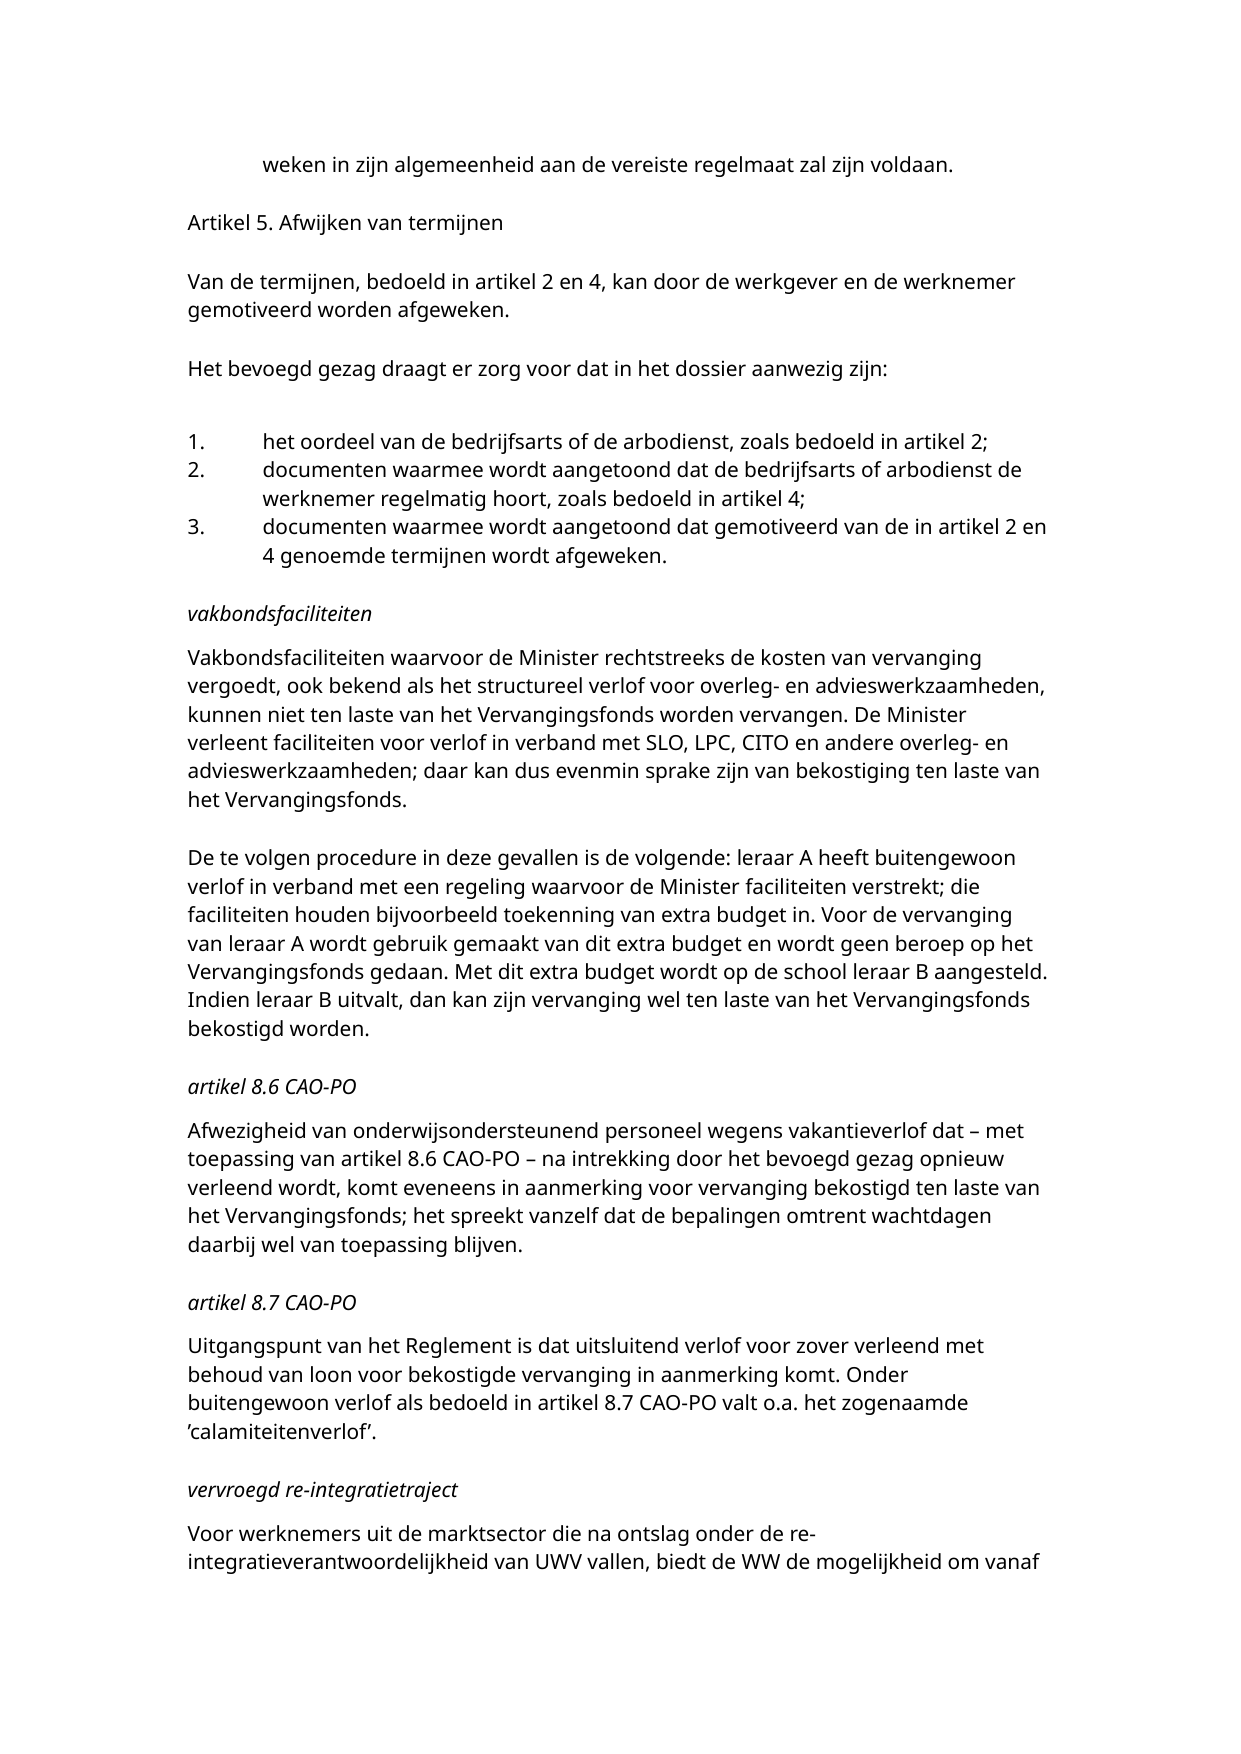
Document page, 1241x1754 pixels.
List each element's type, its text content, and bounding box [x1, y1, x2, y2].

text Vakbondsfaciliteiten waarvoor de Minister rechtstreeks de kosten van vervanging vergoedt, ook bekend als het structureel verlof voor overleg- en advieswerkzaamheden, kunnen niet ten laste van het Vervangingsfonds worden vervangen. De Minister verleent faciliteiten voor verlof in verband met SLO, LPC, CITO en andere overleg- en advieswerkzaamheden; daar kan dus evenmin sprake zijn van bekostiging ten laste van het Vervangingsfonds. [187, 643, 1053, 813]
text artikel 8.6 CAO-PO [187, 1072, 1053, 1101]
list documenten waarmee wordt aangetoond dat gemotiveerd van de in artikel 2 en 4 genoemde termijnen wordt afgeweken. [187, 512, 1053, 569]
text Artikel 5. Afwijken van termijnen [187, 208, 1053, 237]
text De te volgen procedure in deze gevallen is de volgende: leraar A heeft buitengewoon verlof in verband met een regeling waarvoor de Minister faciliteiten verstrekt; die faciliteiten houden bijvoorbeeld toekenning van extra budget in. Voor de vervanging van leraar A wordt gebruik gemaakt van dit extra budget en wordt geen beroep op het Vervangingsfonds gedaan. Met dit extra budget wordt op de school leraar B aangesteld. Indien leraar B uitvalt, dan kan zijn vervanging wel ten laste van het Vervangingsfonds bekostigd worden. [187, 843, 1053, 1042]
list weken in zijn algemeenheid aan de vereiste regelmaat zal zijn voldaan. [187, 150, 1053, 178]
text Van de termijnen, bedoeld in artikel 2 en 4, kan door de werkgever en de werknemer gemotiveerd worden afgeweken. [187, 267, 1053, 324]
text Afwezigheid van onderwijsondersteunend personeel wegens vakantieverlof dat – met toepassing van artikel 8.6 CAO-PO – na intrekking door het bevoegd gezag opnieuw verleend wordt, komt eveneens in aanmerking voor vervanging bekostigd ten laste van het Vervangingsfonds; het spreekt vanzelf dat de bepalingen omtrent wachtdagen daarbij wel van toepassing blijven. [187, 1116, 1053, 1258]
list het oordeel van de bedrijfsarts of de arbodienst, zoals bedoeld in artikel 2; [187, 427, 1053, 456]
text artikel 8.7 CAO-PO [187, 1288, 1053, 1317]
list documenten waarmee wordt aangetoond dat de bedrijfsarts of arbodienst de werknemer regelmatig hoort, zoals bedoeld in artikel 4; [187, 456, 1053, 512]
text Het bevoegd gezag draagt er zorg voor dat in het dossier aanwezig zijn: [187, 354, 1053, 382]
text Uitgangspunt van het Reglement is dat uitsluitend verlof voor zover verleend met behoud van loon voor bekostigde vervanging in aanmerking komt. Onder buitengewoon verlof als bedoeld in artikel 8.7 CAO-PO valt o.a. het zogenaamde ’calamiteitenverlof’. [187, 1332, 1053, 1445]
text vervroegd re-integratietraject [187, 1475, 1053, 1504]
text vakbondsfaciliteiten [187, 599, 1053, 628]
text Voor werknemers uit de marktsector die na ontslag onder de re-integratieverantwoordelijkheid van UWV vallen, biedt de WW de mogelijkheid om vanaf [187, 1519, 1053, 1576]
